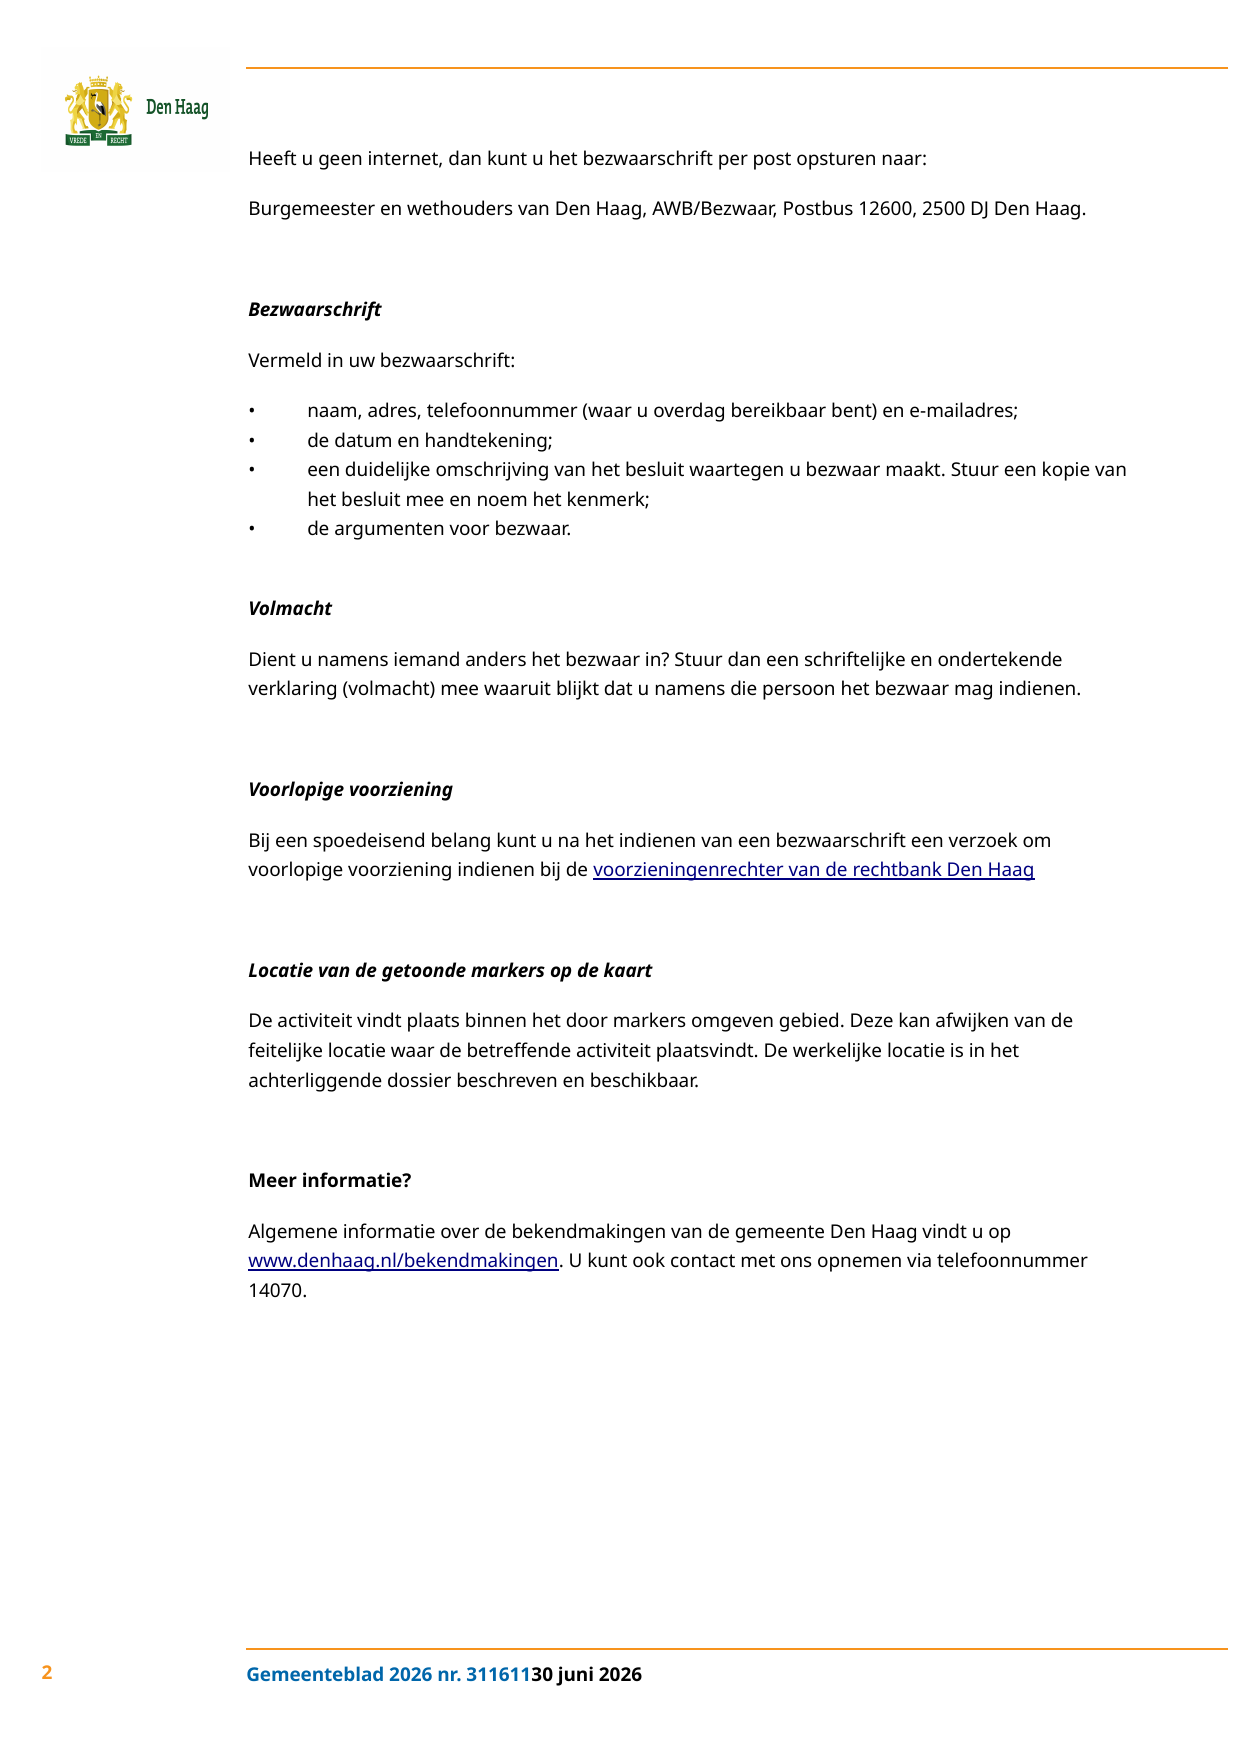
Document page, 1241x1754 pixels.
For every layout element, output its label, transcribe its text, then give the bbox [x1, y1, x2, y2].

list naam, adres, telefoonnummer (waar u overdag bereikbaar bent) en e-mailadres; [248, 397, 1152, 423]
text Vermeld in uw bezwaarschrift: [248, 347, 1152, 373]
text Bij een spoedeisend belang kunt u na het indienen van een bezwaarschrift een verzoek om voorlopige voorziening indienen bij de voorzieningenrechter van de rechtbank Den Haag [248, 827, 1152, 882]
text Heeft u geen internet, dan kunt u het bezwaarschrift per post opsturen naar: [248, 145, 1152, 171]
text Meer informatie? [248, 1168, 1152, 1193]
text Burgemeester en wethouders van Den Haag, AWB/Bezwaar, Postbus 12600, 2500 DJ Den Haag. [248, 196, 1152, 221]
picture [41, 47, 231, 172]
text Algemene informatie over de bekendmakingen van de gemeente Den Haag vindt u op www.denhaag.nl/bekendmakingen. U kunt ook contact met ons opnemen via telefoonnummer 14070. [248, 1218, 1152, 1303]
list de datum en handtekening; [248, 427, 1152, 453]
list een duidelijke omschrijving van het besluit waartegen u bezwaar maakt. Stuur een kopie van het besluit mee en noem het kenmerk; [248, 456, 1152, 512]
text Dient u namens iemand anders het bezwaar in? Stuur dan een schriftelijke en ondertekende verklaring (volmacht) mee waaruit blijkt dat u namens die persoon het bezwaar mag indienen. [248, 646, 1152, 701]
list de argumenten voor bezwaar. [248, 516, 1152, 541]
text Voorlopige voorziening [248, 776, 1152, 802]
text De activiteit vindt plaats binnen het door markers omgeven gebied. Deze kan afwijken van de feitelijke locatie waar de betreffende activiteit plaatsvindt. De werkelijke locatie is in het achterliggende dossier beschreven en beschikbaar. [248, 1008, 1152, 1093]
text Bezwaarschrift [248, 296, 1152, 322]
text Locatie van de getoonde markers op de kaart [248, 957, 1152, 983]
text Volmacht [248, 596, 1152, 621]
